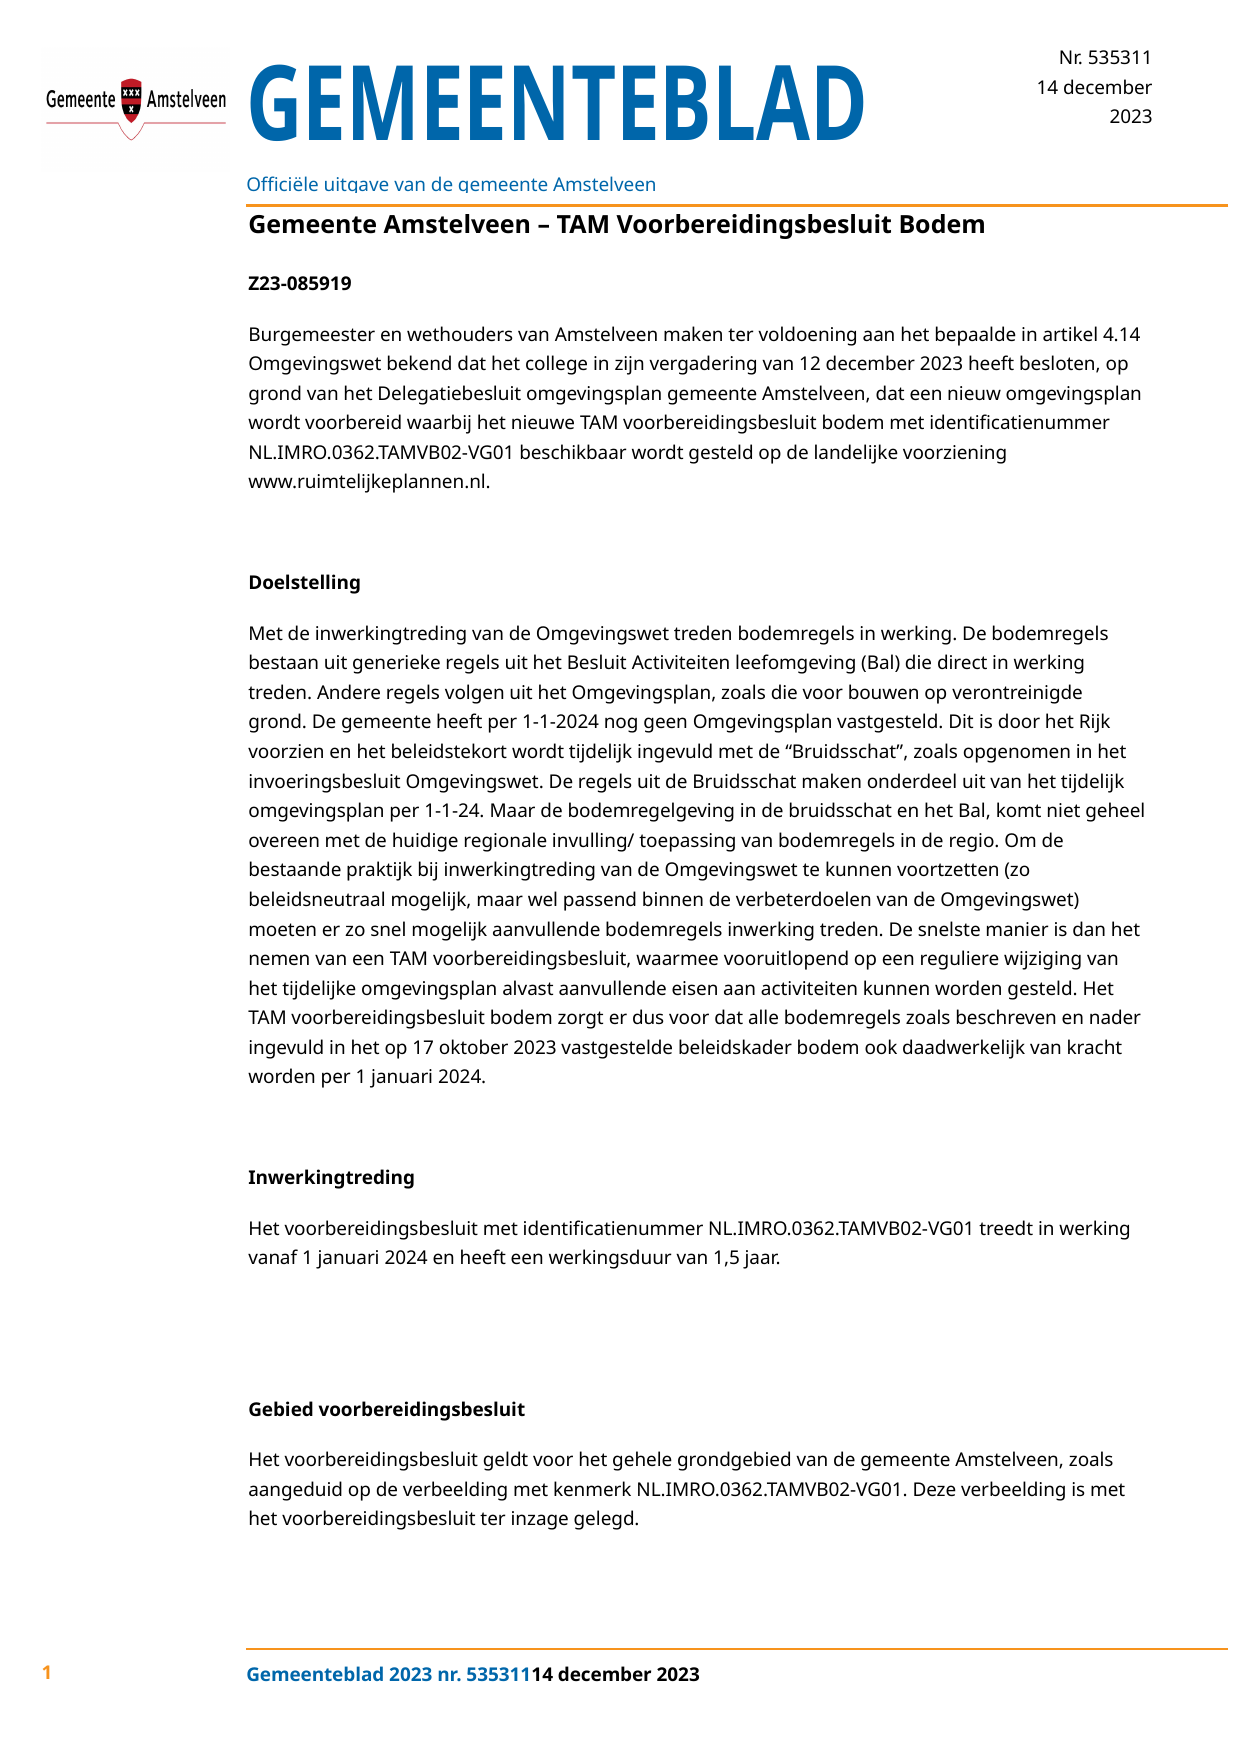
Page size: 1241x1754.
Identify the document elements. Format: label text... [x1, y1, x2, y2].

text Het voorbereidingsbesluit geldt voor het gehele grondgebied van de gemeente Amstelveen, zoals aangeduid op de verbeelding met kenmerk NL.IMRO.0362.TAMVB02-VG01. Deze verbeelding is met het voorbereidingsbesluit ter inzage gelegd. [248, 1446, 1152, 1531]
text Het voorbereidingsbesluit met identificatienummer NL.IMRO.0362.TAMVB02-VG01 treedt in werking vanaf 1 januari 2024 en heeft een werkingsduur van 1,5 jaar. [248, 1215, 1152, 1270]
text Met de inwerkingtreding van de Omgevingswet treden bodemregels in werking. De bodemregels bestaan uit generieke regels uit het Besluit Activiteiten leefomgeving (Bal) die direct in werking treden. Andere regels volgen uit het Omgevingsplan, zoals die voor bouwen op verontreinigde grond. De gemeente heeft per 1-1-2024 nog geen Omgevingsplan vastgesteld. Dit is door het Rijk voorzien en het beleidstekort wordt tijdelijk ingevuld met de “Bruidsschat”, zoals opgenomen in het invoeringsbesluit Omgevingswet. De regels uit de Bruidsschat maken onderdeel uit van het tijdelijk omgevingsplan per 1-1-24. Maar de bodemregelgeving in de bruidsschat en het Bal, komt niet geheel overeen met de huidige regionale invulling/ toepassing van bodemregels in de regio. Om de bestaande praktijk bij inwerkingtreding van de Omgevingswet te kunnen voortzetten (zo beleidsneutraal mogelijk, maar wel passend binnen de verbeterdoelen van de Omgevingswet) moeten er zo snel mogelijk aanvullende bodemregels inwerking treden. De snelste manier is dan het nemen van een TAM voorbereidingsbesluit, waarmee vooruitlopend op een reguliere wijziging van het tijdelijke omgevingsplan alvast aanvullende eisen aan activiteiten kunnen worden gesteld. Het TAM voorbereidingsbesluit bodem zorgt er dus voor dat alle bodemregels zoals beschreven en nader ingevuld in het op 17 oktober 2023 vastgestelde beleidskader bodem ook daadwerkelijk van kracht worden per 1 januari 2024. [248, 620, 1152, 1089]
text Inwerkingtreding [248, 1164, 1152, 1190]
text Gebied voorbereidingsbesluit [248, 1396, 1152, 1421]
text Doelstelling [248, 569, 1152, 595]
text Burgemeester en wethouders van Amstelveen maken ter voldoening aan het bepaalde in artikel 4.14 Omgevingswet bekend dat het college in zijn vergadering van 12 december 2023 heeft besloten, op grond van het Delegatiebesluit omgevingsplan gemeente Amstelveen, dat een nieuw omgevingsplan wordt voorbereid waarbij het nieuwe TAM voorbereidingsbesluit bodem met identificatienummer NL.IMRO.0362.TAMVB02-VG01 beschikbaar wordt gesteld op de landelijke voorziening www.ruimtelijkeplannen.nl. [248, 321, 1152, 494]
text Z23-085919 [248, 270, 1152, 296]
text Gemeente Amstelveen – TAM Voorbereidingsbesluit Bodem [248, 207, 1152, 241]
picture [41, 47, 231, 172]
